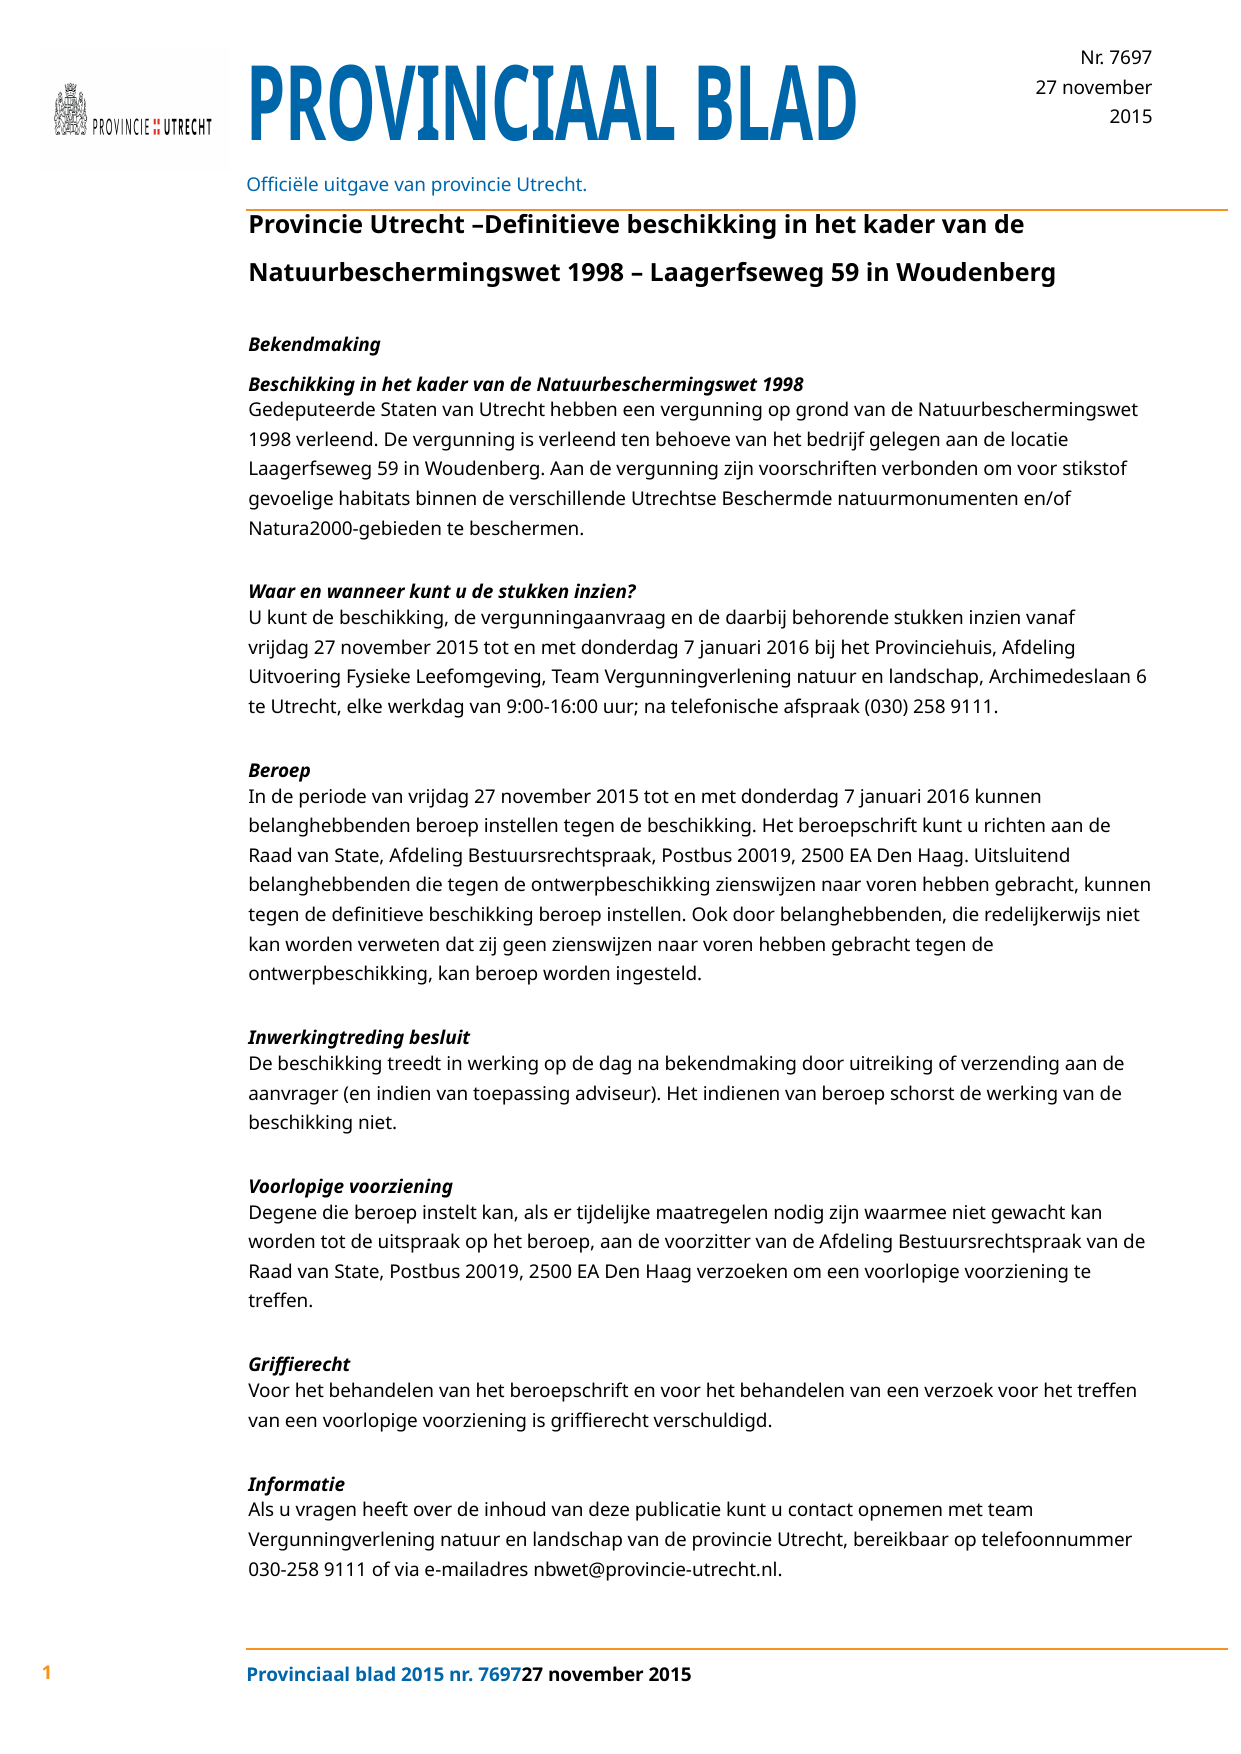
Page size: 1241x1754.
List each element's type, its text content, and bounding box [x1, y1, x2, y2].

text Inwerkingtreding besluit [248, 1024, 1152, 1050]
text U kunt de beschikking, de vergunningaanvraag en de daarbij behorende stukken inzien vanaf vrijdag 27 november 2015 tot en met donderdag 7 januari 2016 bij het Provinciehuis, Afdeling Uitvoering Fysieke Leefomgeving, Team Vergunningverlening natuur en landschap, Archimedeslaan 6 te Utrecht, elke werkdag van 9:00-16:00 uur; na telefonische afspraak (030) 258 9111. [248, 604, 1152, 719]
text Voorlopige voorziening [248, 1173, 1152, 1199]
text De beschikking treedt in werking op de dag na bekendmaking door uitreiking of verzending aan de aanvrager (en indien van toepassing adviseur). Het indienen van beroep schorst de werking van de beschikking niet. [248, 1050, 1152, 1135]
text In de periode van vrijdag 27 november 2015 tot en met donderdag 7 januari 2016 kunnen belanghebbenden beroep instellen tegen de beschikking. Het beroepschrift kunt u richten aan de Raad van State, Afdeling Bestuursrechtspraak, Postbus 20019, 2500 EA Den Haag. Uitsluitend belanghebbenden die tegen de ontwerpbeschikking zienswijzen naar voren hebben gebracht, kunnen tegen de definitieve beschikking beroep instellen. Ook door belanghebbenden, die redelijkerwijs niet kan worden verweten dat zij geen zienswijzen naar voren hebben gebracht tegen de ontwerpbeschikking, kan beroep worden ingesteld. [248, 783, 1152, 986]
text Griffierecht [248, 1352, 1152, 1377]
text Waar en wanneer kunt u de stukken inzien? [248, 579, 1152, 604]
text Informatie [248, 1471, 1152, 1497]
picture [41, 47, 231, 172]
text Beroep [248, 757, 1152, 783]
text Beschikking in het kader van de Natuurbeschermingswet 1998 [248, 371, 1152, 396]
text Degene die beroep instelt kan, als er tijdelijke maatregelen nodig zijn waarmee niet gewacht kan worden tot de uitspraak op het beroep, aan de voorzitter van de Afdeling Bestuursrechtspraak van de Raad van State, Postbus 20019, 2500 EA Den Haag verzoeken om een voorlopige voorziening te treffen. [248, 1199, 1152, 1313]
text Als u vragen heeft over de inhoud van deze publicatie kunt u contact opnemen met team Vergunningverlening natuur en landschap van de provincie Utrecht, bereikbaar op telefoonnummer 030-258 9111 of via e-mailadres nbwet@provincie-utrecht.nl. [248, 1497, 1152, 1582]
text Voor het behandelen van het beroepschrift en voor het behandelen van een verzoek voor het treffen van een voorlopige voorziening is griffierecht verschuldigd. [248, 1377, 1152, 1433]
text Gedeputeerde Staten van Utrecht hebben een vergunning op grond van de Natuurbeschermingswet 1998 verleend. De vergunning is verleend ten behoeve van het bedrijf gelegen aan de locatie Laagerfseweg 59 in Woudenberg. Aan de vergunning zijn voorschriften verbonden om voor stikstof gevoelige habitats binnen de verschillende Utrechtse Beschermde natuurmonumenten en/of Natura2000-gebieden te beschermen. [248, 396, 1152, 541]
text Provincie Utrecht –Definitieve beschikking in het kader van de Natuurbeschermingswet 1998 – Laagerfseweg 59 in Woudenberg [248, 211, 1152, 288]
text Bekendmaking [248, 331, 1152, 357]
